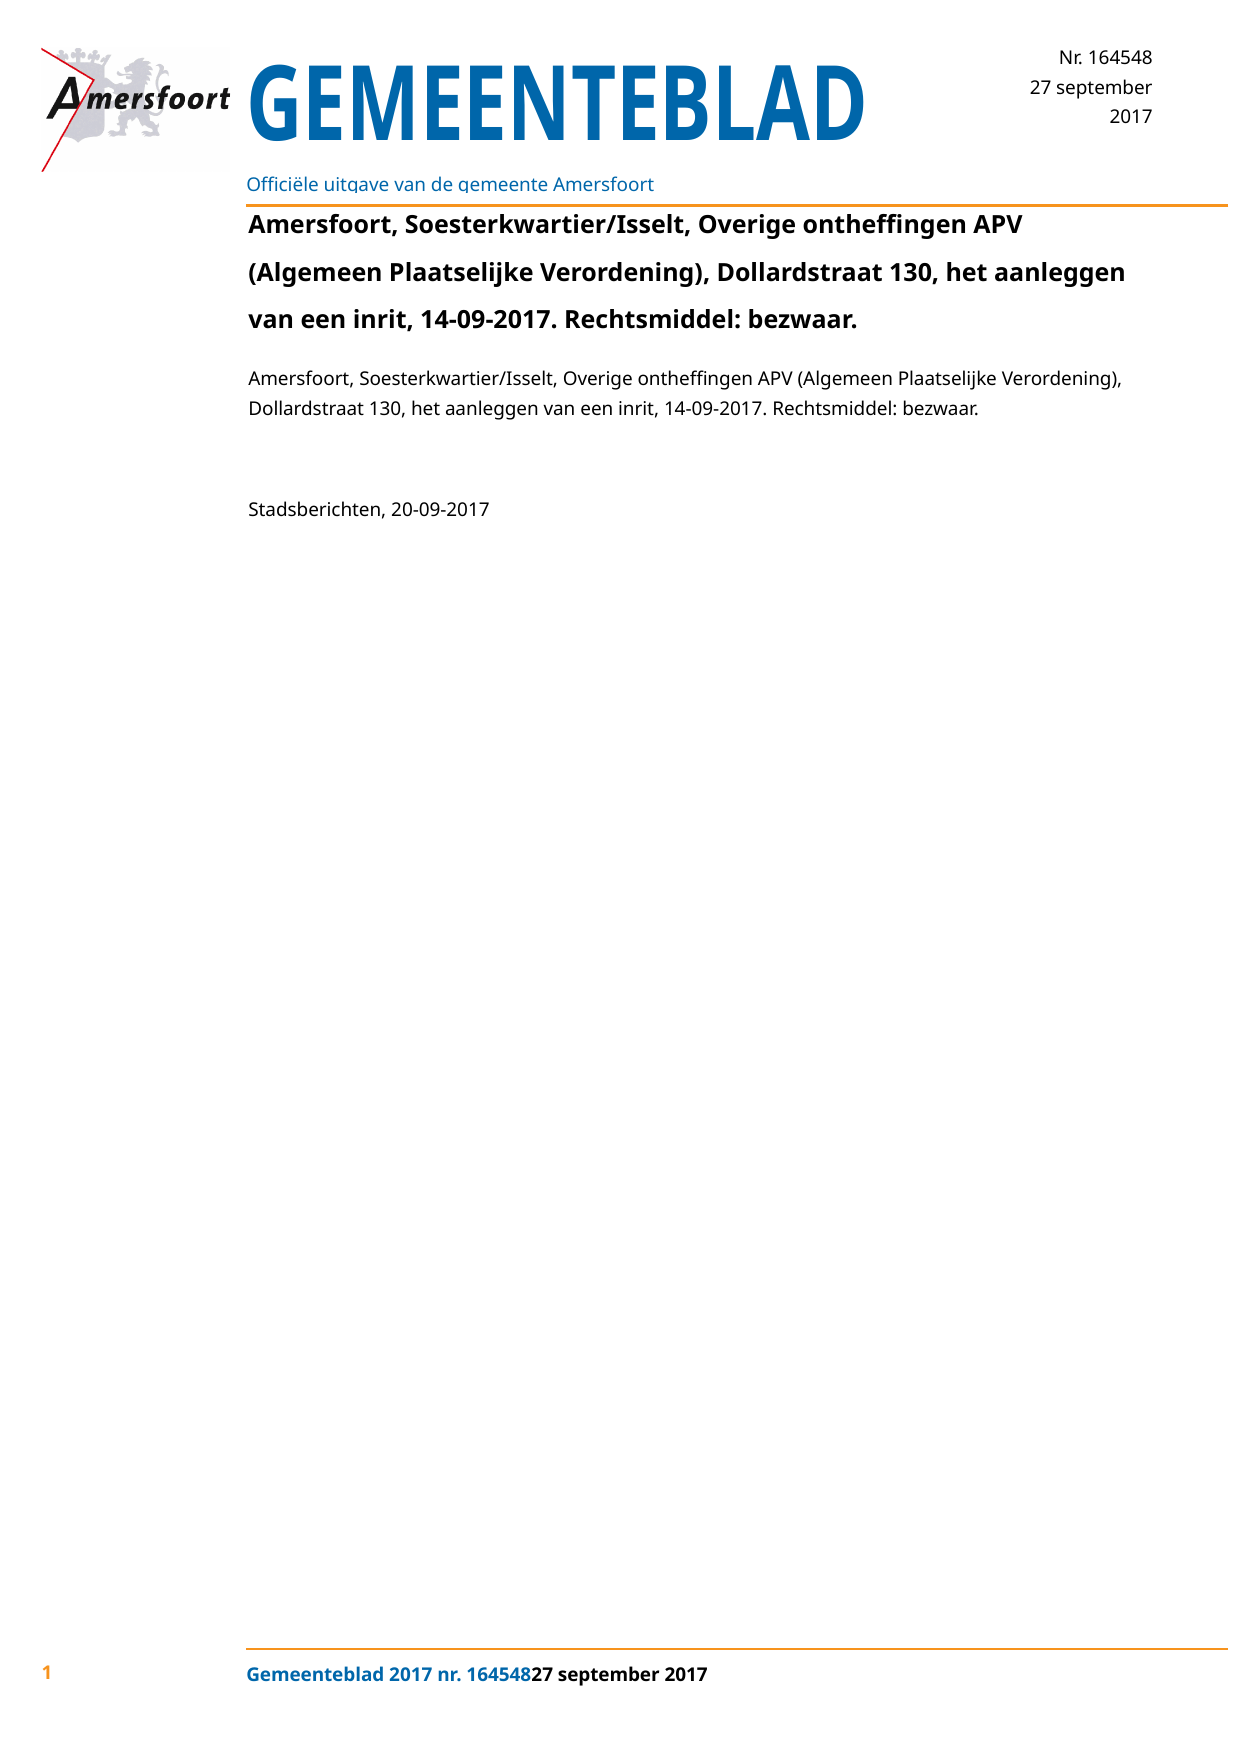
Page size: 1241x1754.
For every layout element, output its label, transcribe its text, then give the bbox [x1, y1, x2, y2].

text Stadsberichten, 20-09-2017 [248, 496, 1152, 522]
picture [41, 47, 231, 172]
text Amersfoort, Soesterkwartier/Isselt, Overige ontheffingen APV (Algemeen Plaatselijke Verordening), Dollardstraat 130, het aanleggen van een inrit, 14-09-2017. Rechtsmiddel: bezwaar. [248, 366, 1152, 421]
text Amersfoort, Soesterkwartier/Isselt, Overige ontheffingen APV (Algemeen Plaatselijke Verordening), Dollardstraat 130, het aanleggen van een inrit, 14-09-2017. Rechtsmiddel: bezwaar. [248, 207, 1152, 336]
